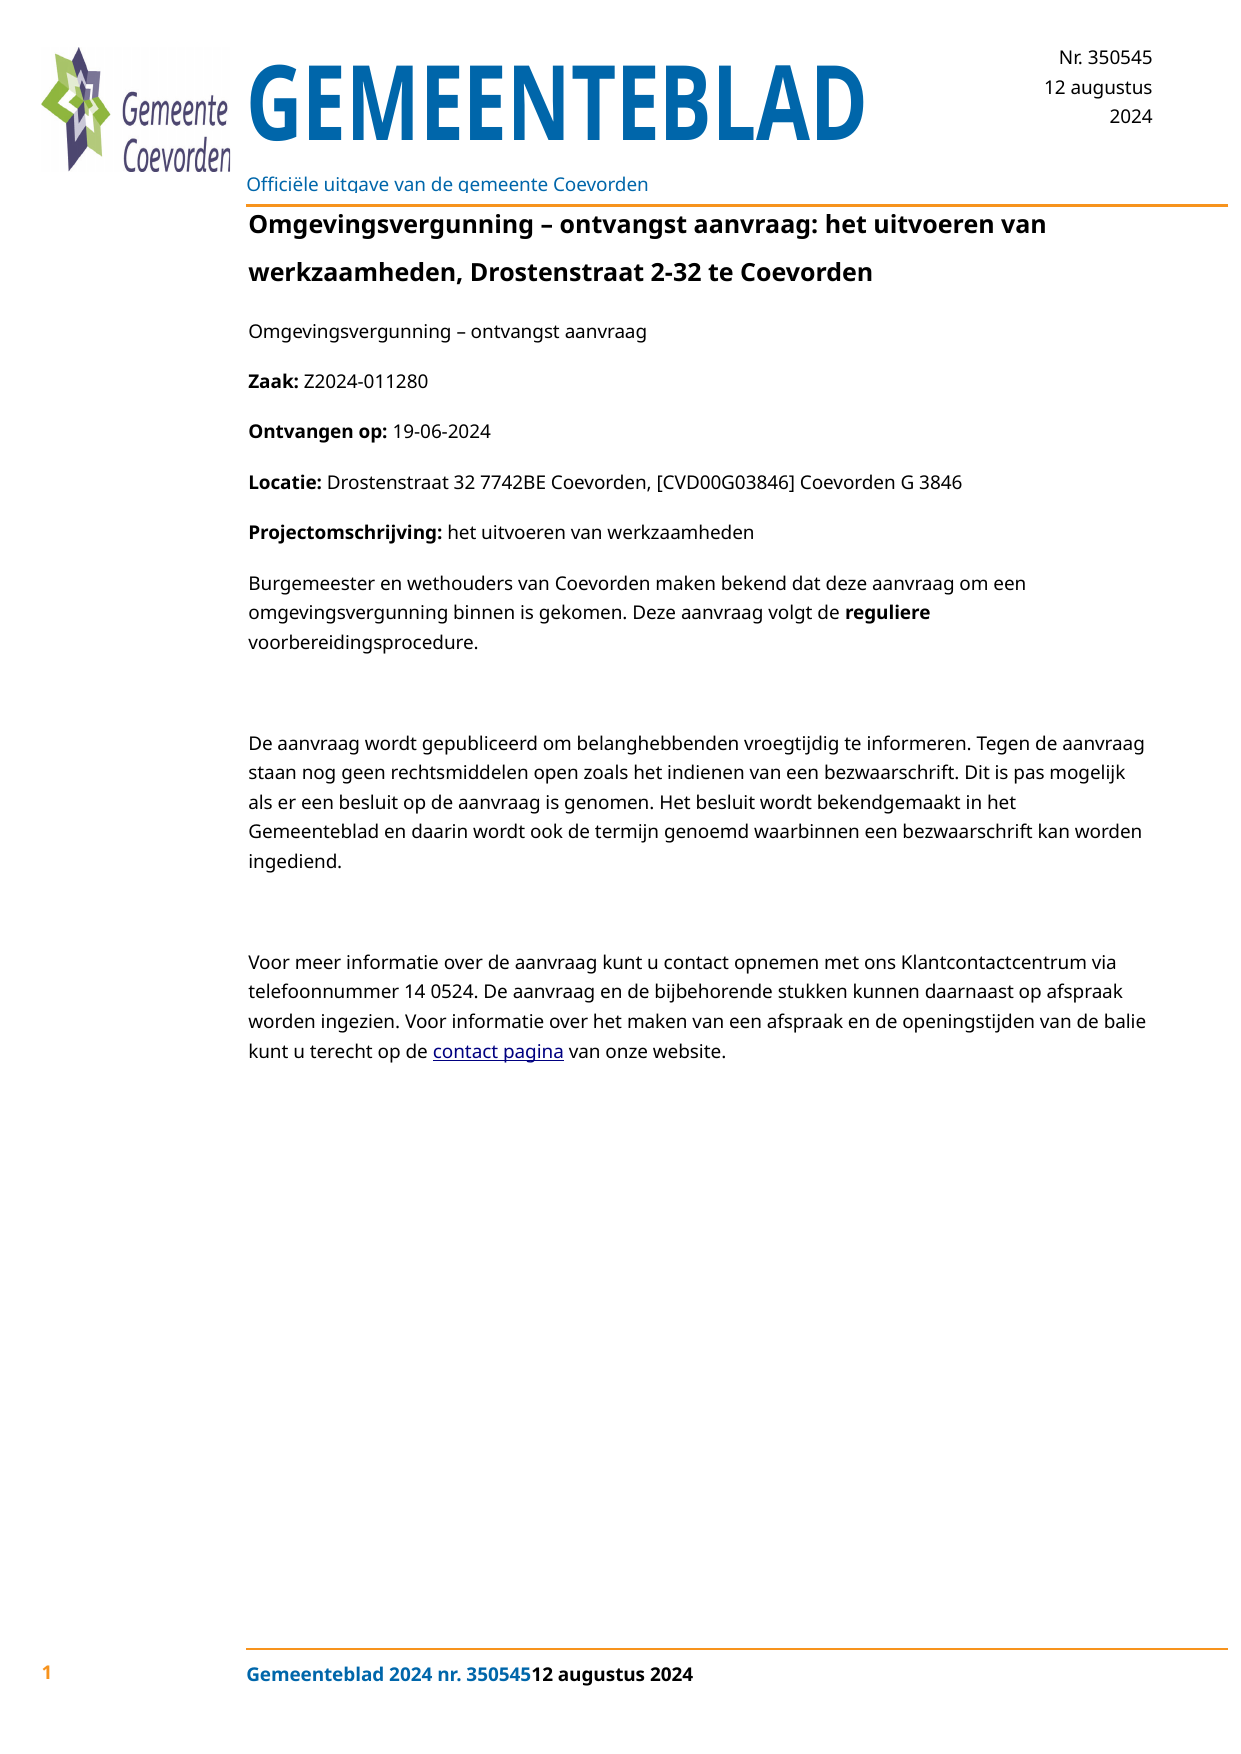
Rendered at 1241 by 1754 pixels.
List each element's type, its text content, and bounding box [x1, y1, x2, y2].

text Burgemeester en wethouders van Coevorden maken bekend dat deze aanvraag om een omgevingsvergunning binnen is gekomen. Deze aanvraag volgt de reguliere voorbereidingsprocedure. [248, 570, 1152, 655]
text De aanvraag wordt gepubliceerd om belanghebbenden vroegtijdig te informeren. Tegen de aanvraag staan nog geen rechtsmiddelen open zoals het indienen van een bezwaarschrift. Dit is pas mogelijk als er een besluit op de aanvraag is genomen. Het besluit wordt bekendgemaakt in het Gemeenteblad en daarin wordt ook de termijn genoemd waarbinnen een bezwaarschrift kan worden ingediend. [248, 730, 1152, 874]
text Projectomschrijving: het uitvoeren van werkzaamheden [248, 519, 1152, 545]
text Ontvangen op: 19-06-2024 [248, 419, 1152, 444]
text Voor meer informatie over de aanvraag kunt u contact opnemen met ons Klantcontactcentrum via telefoonnummer 14 0524. De aanvraag en de bijbehorende stukken kunnen daarnaast op afspraak worden ingezien. Voor informatie over het maken van een afspraak en de openingstijden van de balie kunt u terecht op de contact pagina van onze website. [248, 949, 1152, 1064]
picture [41, 47, 231, 172]
text Locatie: Drostenstraat 32 7742BE Coevorden, [CVD00G03846] Coevorden G 3846 [248, 469, 1152, 495]
text Omgevingsvergunning – ontvangst aanvraag: het uitvoeren van werkzaamheden, Drostenstraat 2-32 te Coevorden [248, 207, 1152, 288]
text Omgevingsvergunning – ontvangst aanvraag [248, 318, 1152, 344]
text Zaak: Z2024-011280 [248, 368, 1152, 394]
